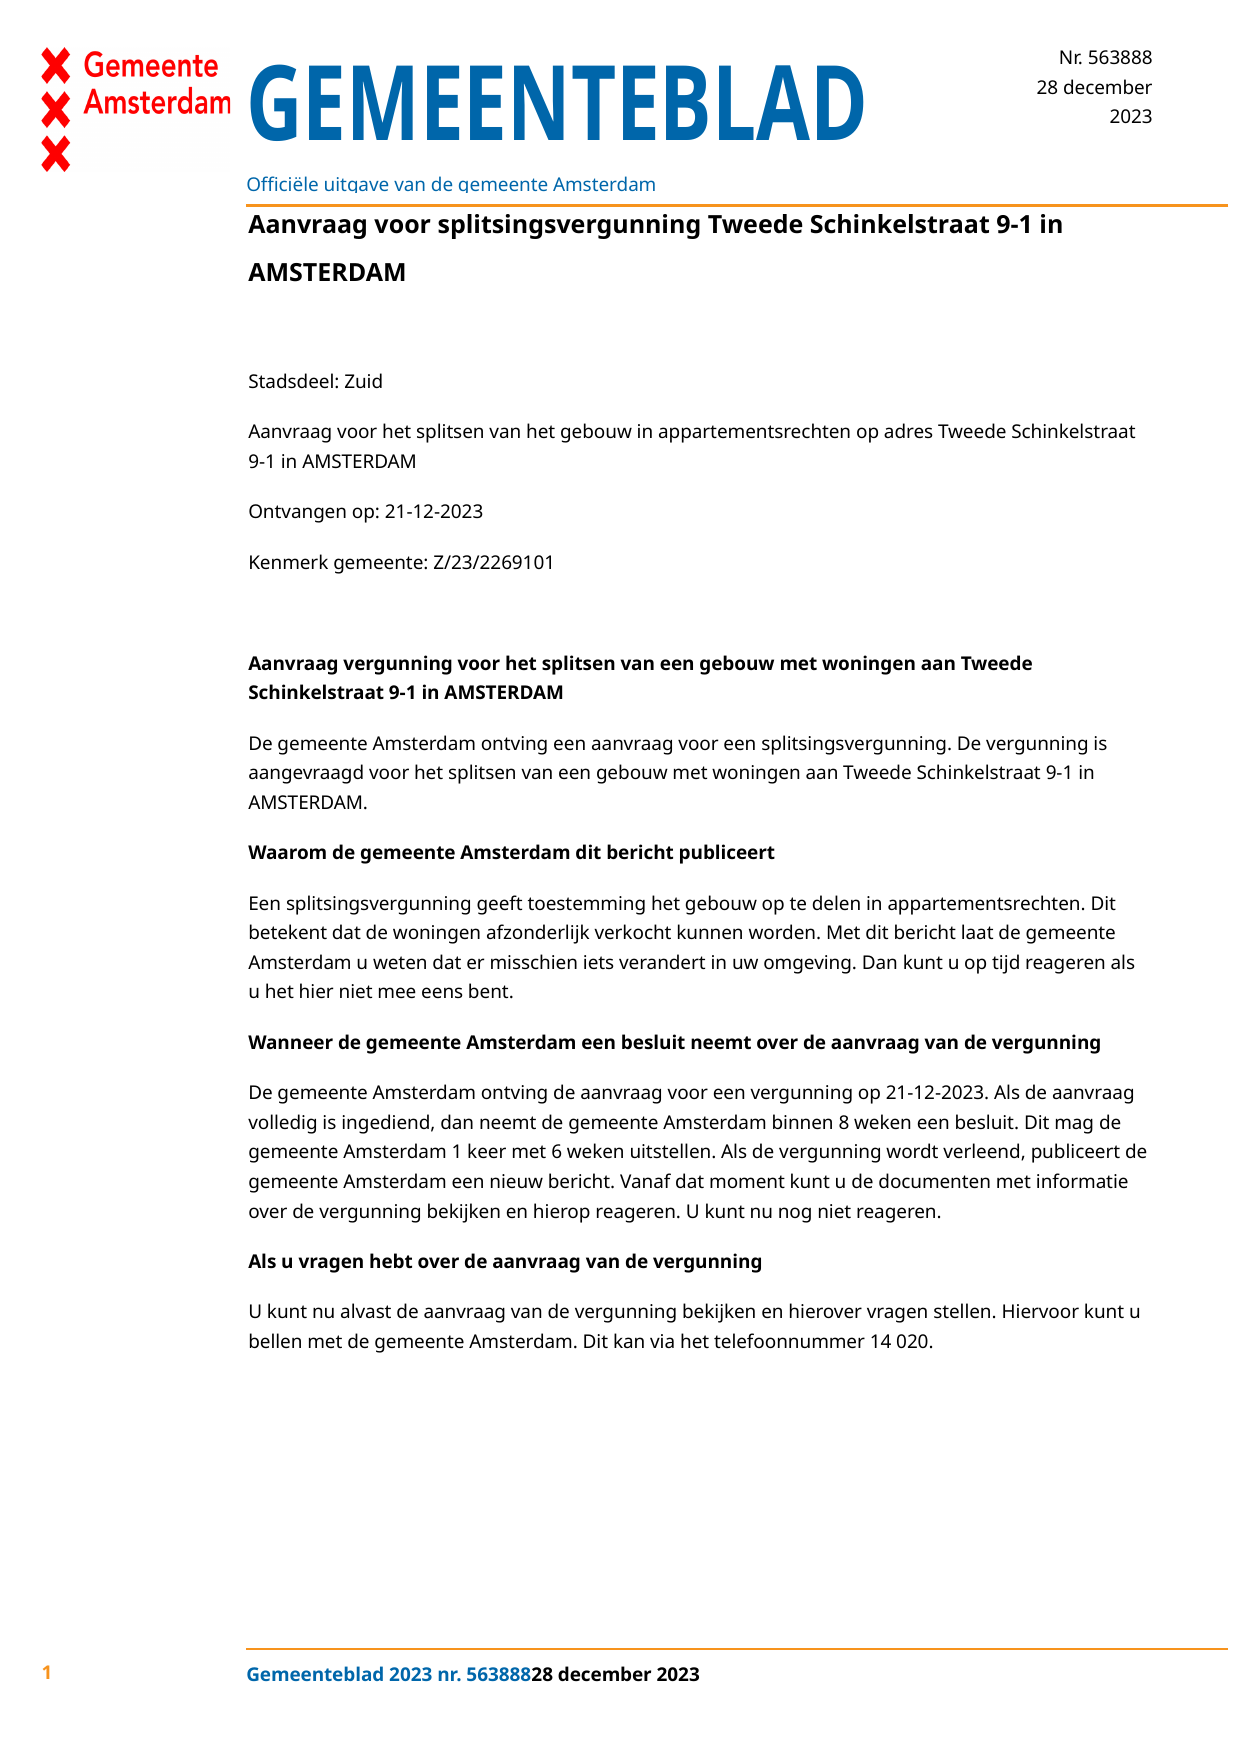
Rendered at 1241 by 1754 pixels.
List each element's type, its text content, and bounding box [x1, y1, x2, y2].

text U kunt nu alvast de aanvraag van de vergunning bekijken en hierover vragen stellen. Hiervoor kunt u bellen met de gemeente Amsterdam. Dit kan via het telefoonnummer 14 020. [248, 1299, 1152, 1354]
text Aanvraag voor splitsingsvergunning Tweede Schinkelstraat 9-1 in AMSTERDAM [248, 207, 1152, 288]
picture [41, 47, 231, 172]
text Aanvraag vergunning voor het splitsen van een gebouw met woningen aan Tweede Schinkelstraat 9-1 in AMSTERDAM [248, 650, 1152, 705]
text Een splitsingsvergunning geeft toestemming het gebouw op te delen in appartementsrechten. Dit betekent dat de woningen afzonderlijk verkocht kunnen worden. Met dit bericht laat de gemeente Amsterdam u weten dat er misschien iets verandert in uw omgeving. Dan kunt u op tijd reageren als u het hier niet mee eens bent. [248, 890, 1152, 1004]
text De gemeente Amsterdam ontving de aanvraag voor een vergunning op 21-12-2023. Als de aanvraag volledig is ingediend, dan neemt de gemeente Amsterdam binnen 8 weken een besluit. Dit mag de gemeente Amsterdam 1 keer met 6 weken uitstellen. Als de vergunning wordt verleend, publiceert de gemeente Amsterdam een nieuw bericht. Vanaf dat moment kunt u de documenten met informatie over de vergunning bekijken en hierop reageren. U kunt nu nog niet reageren. [248, 1079, 1152, 1224]
text De gemeente Amsterdam ontving een aanvraag voor een splitsingsvergunning. De vergunning is aangevraagd voor het splitsen van een gebouw met woningen aan Tweede Schinkelstraat 9-1 in AMSTERDAM. [248, 730, 1152, 815]
text Als u vragen hebt over de aanvraag van de vergunning [248, 1248, 1152, 1274]
text Kenmerk gemeente: Z/23/2269101 [248, 549, 1152, 575]
text Wanneer de gemeente Amsterdam een besluit neemt over de aanvraag van de vergunning [248, 1029, 1152, 1055]
text Waarom de gemeente Amsterdam dit bericht publiceert [248, 839, 1152, 865]
text Ontvangen op: 21-12-2023 [248, 499, 1152, 524]
text Aanvraag voor het splitsen van het gebouw in appartementsrechten op adres Tweede Schinkelstraat 9-1 in AMSTERDAM [248, 419, 1152, 474]
text Stadsdeel: Zuid [248, 368, 1152, 394]
